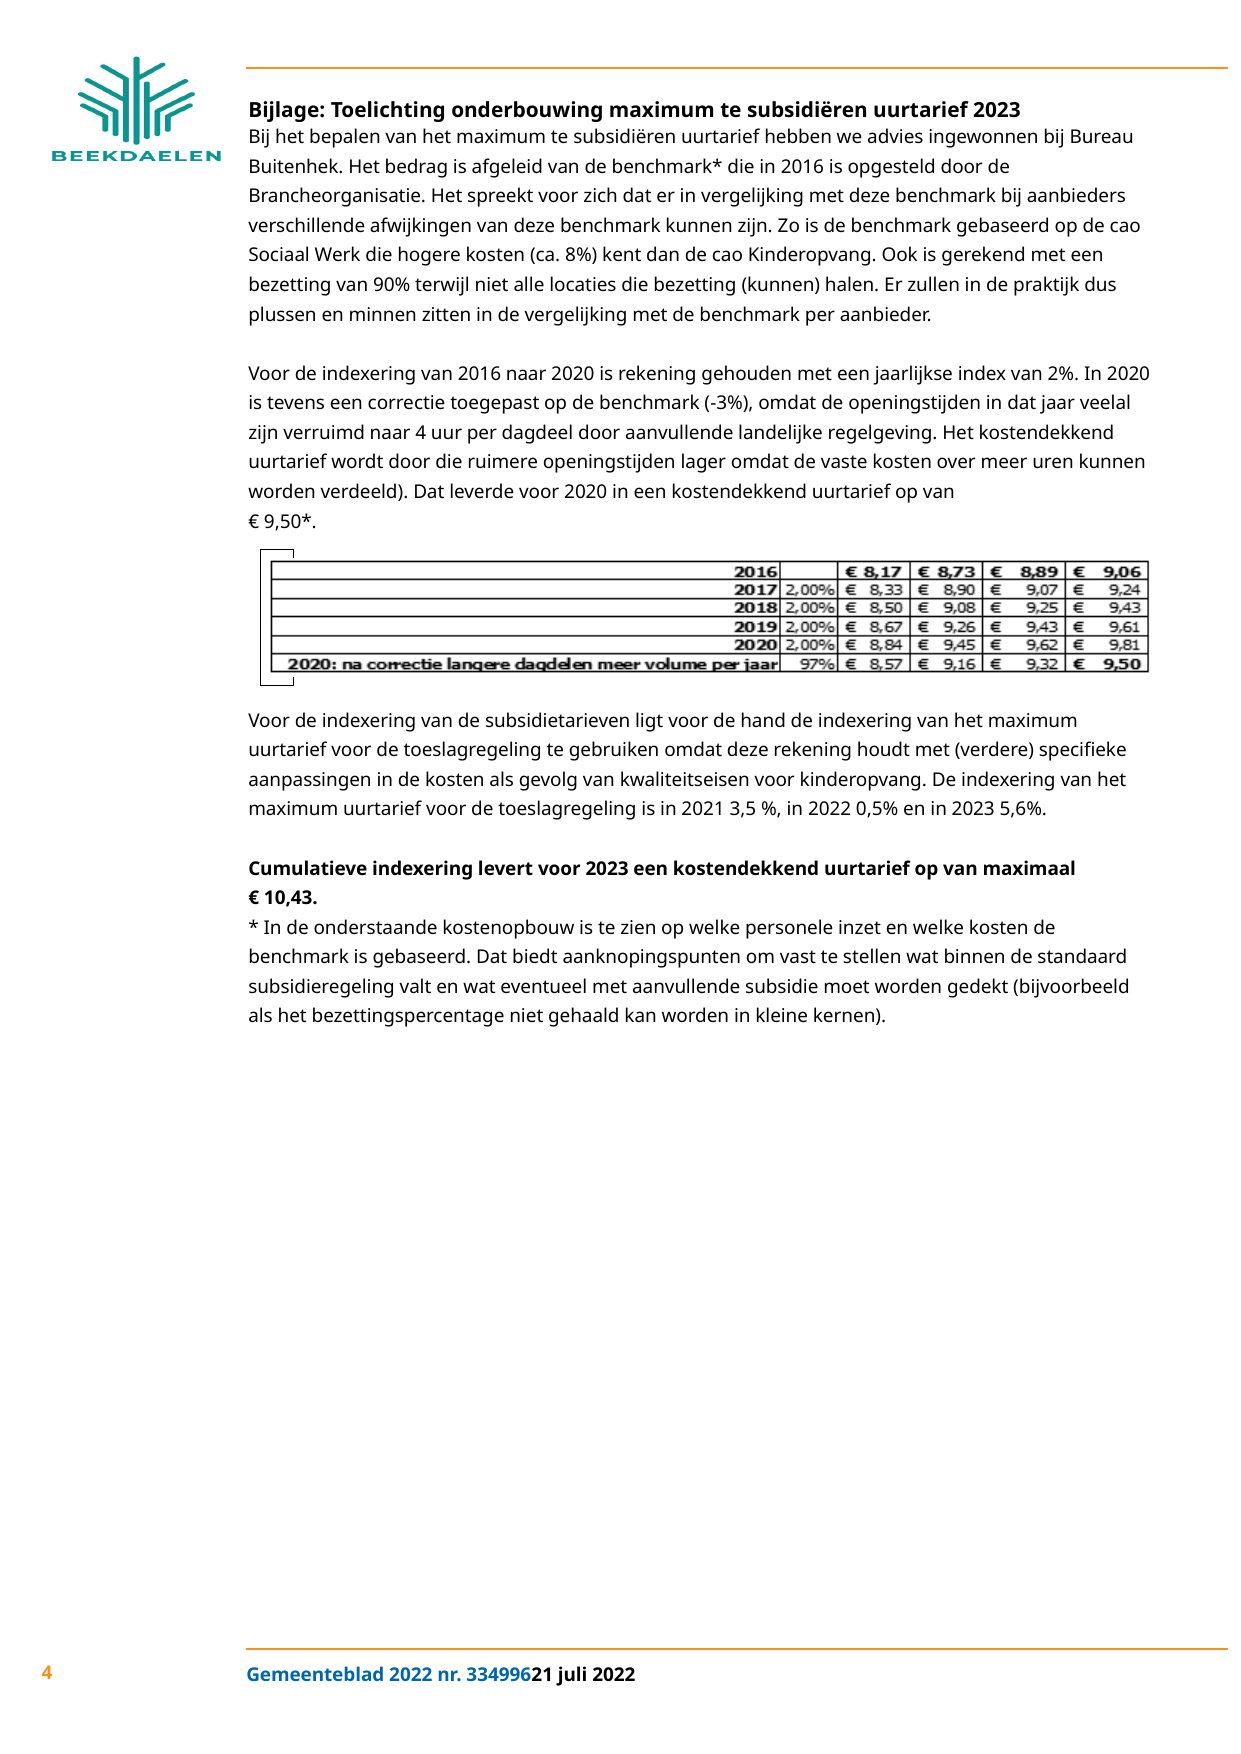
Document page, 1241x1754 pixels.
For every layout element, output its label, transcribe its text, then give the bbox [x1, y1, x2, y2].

text € 9,50*. [248, 508, 1152, 534]
text Bijlage: Toelichting onderbouwing maximum te subsidiëren uurtarief 2023 [248, 95, 1152, 123]
text Bij het bepalen van het maximum te subsidiëren uurtarief hebben we advies ingewonnen bij Bureau Buitenhek. Het bedrag is afgeleid van de benchmark* die in 2016 is opgesteld door de Brancheorganisatie. Het spreekt voor zich dat er in vergelijking met deze benchmark bij aanbieders verschillende afwijkingen van deze benchmark kunnen zijn. Zo is de benchmark gebaseerd op de cao Sociaal Werk die hogere kosten (ca. 8%) kent dan de cao Kinderopvang. Ook is gerekend met een bezetting van 90% terwijl niet alle locaties die bezetting (kunnen) halen. Er zullen in de praktijk dus plussen en minnen zitten in de vergelijking met de benchmark per aanbieder. [248, 123, 1152, 327]
picture [41, 47, 231, 172]
text Voor de indexering van 2016 naar 2020 is rekening gehouden met een jaarlijkse index van 2%. In 2020 is tevens een correctie toegepast op de benchmark (-3%), omdat de openingstijden in dat jaar veelal zijn verruimd naar 4 uur per dagdeel door aanvullende landelijke regelgeving. Het kostendekkend uurtarief wordt door die ruimere openingstijden lager omdat de vaste kosten over meer uren kunnen worden verdeeld). Dat leverde voor 2020 in een kostendekkend uurtarief op van [248, 360, 1152, 504]
text Cumulatieve indexering levert voor 2023 een kostendekkend uurtarief op van maximaal [248, 855, 1152, 880]
text Voor de indexering van de subsidietarieven ligt voor de hand de indexering van het maximum uurtarief voor de toeslagregeling te gebruiken omdat deze rekening houdt met (verdere) specifieke aanpassingen in de kosten als gevolg van kwaliteitseisen voor kinderopvang. De indexering van het maximum uurtarief voor de toeslagregeling is in 2021 3,5 %, in 2022 0,5% en in 2023 5,6%. [248, 707, 1152, 821]
text * In de onderstaande kostenopbouw is te zien op welke personele inzet en welke kosten de benchmark is gebaseerd. Dat biedt aanknopingspunten om vast te stellen wat binnen de standaard subsidieregeling valt en wat eventueel met aanvullende subsidie moet worden gedekt (bijvoorbeeld als het bezettingspercentage niet gehaald kan worden in kleine kernen). [248, 914, 1152, 1028]
text € 10,43. [248, 884, 1152, 910]
picture [268, 558, 1155, 677]
